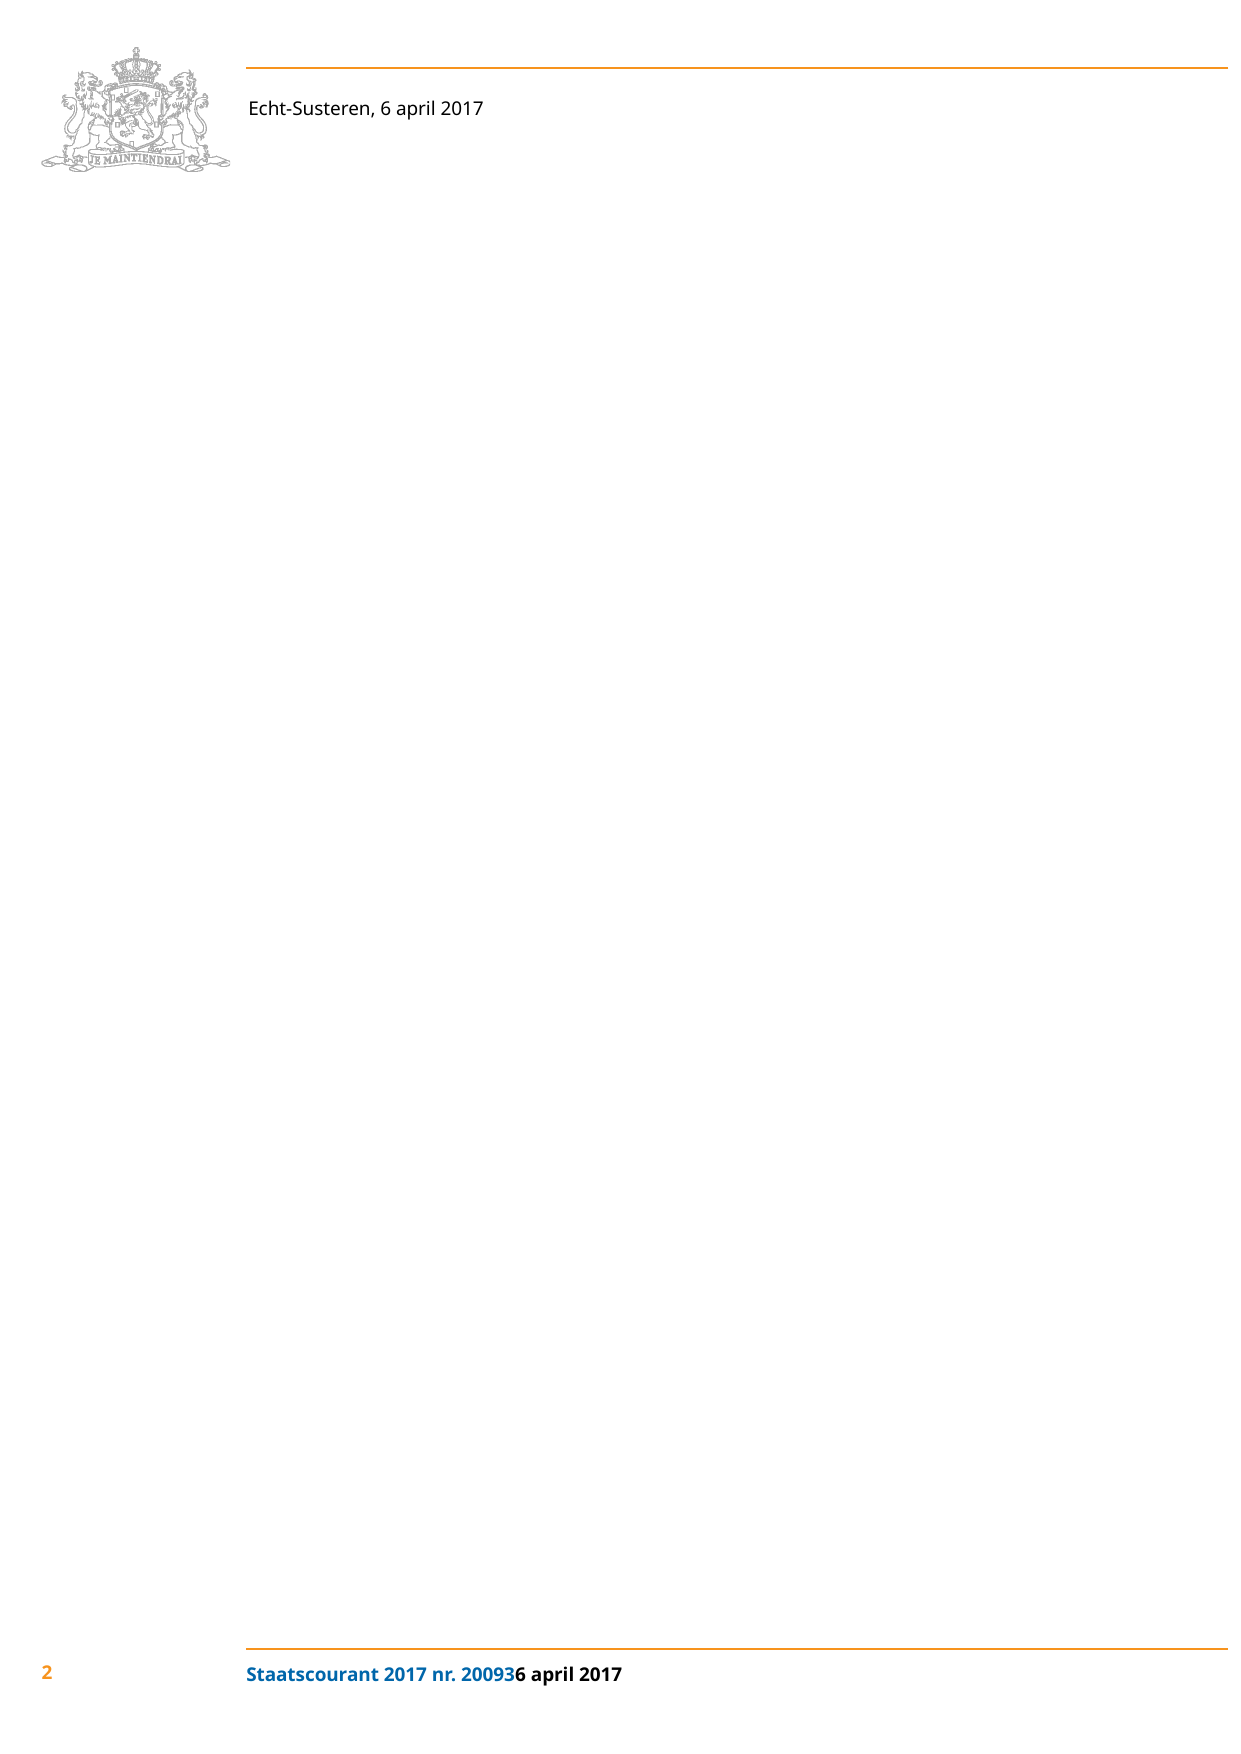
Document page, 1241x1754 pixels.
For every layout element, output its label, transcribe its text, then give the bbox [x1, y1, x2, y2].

picture [41, 47, 231, 172]
text Echt-Susteren, 6 april 2017 [248, 95, 1152, 121]
